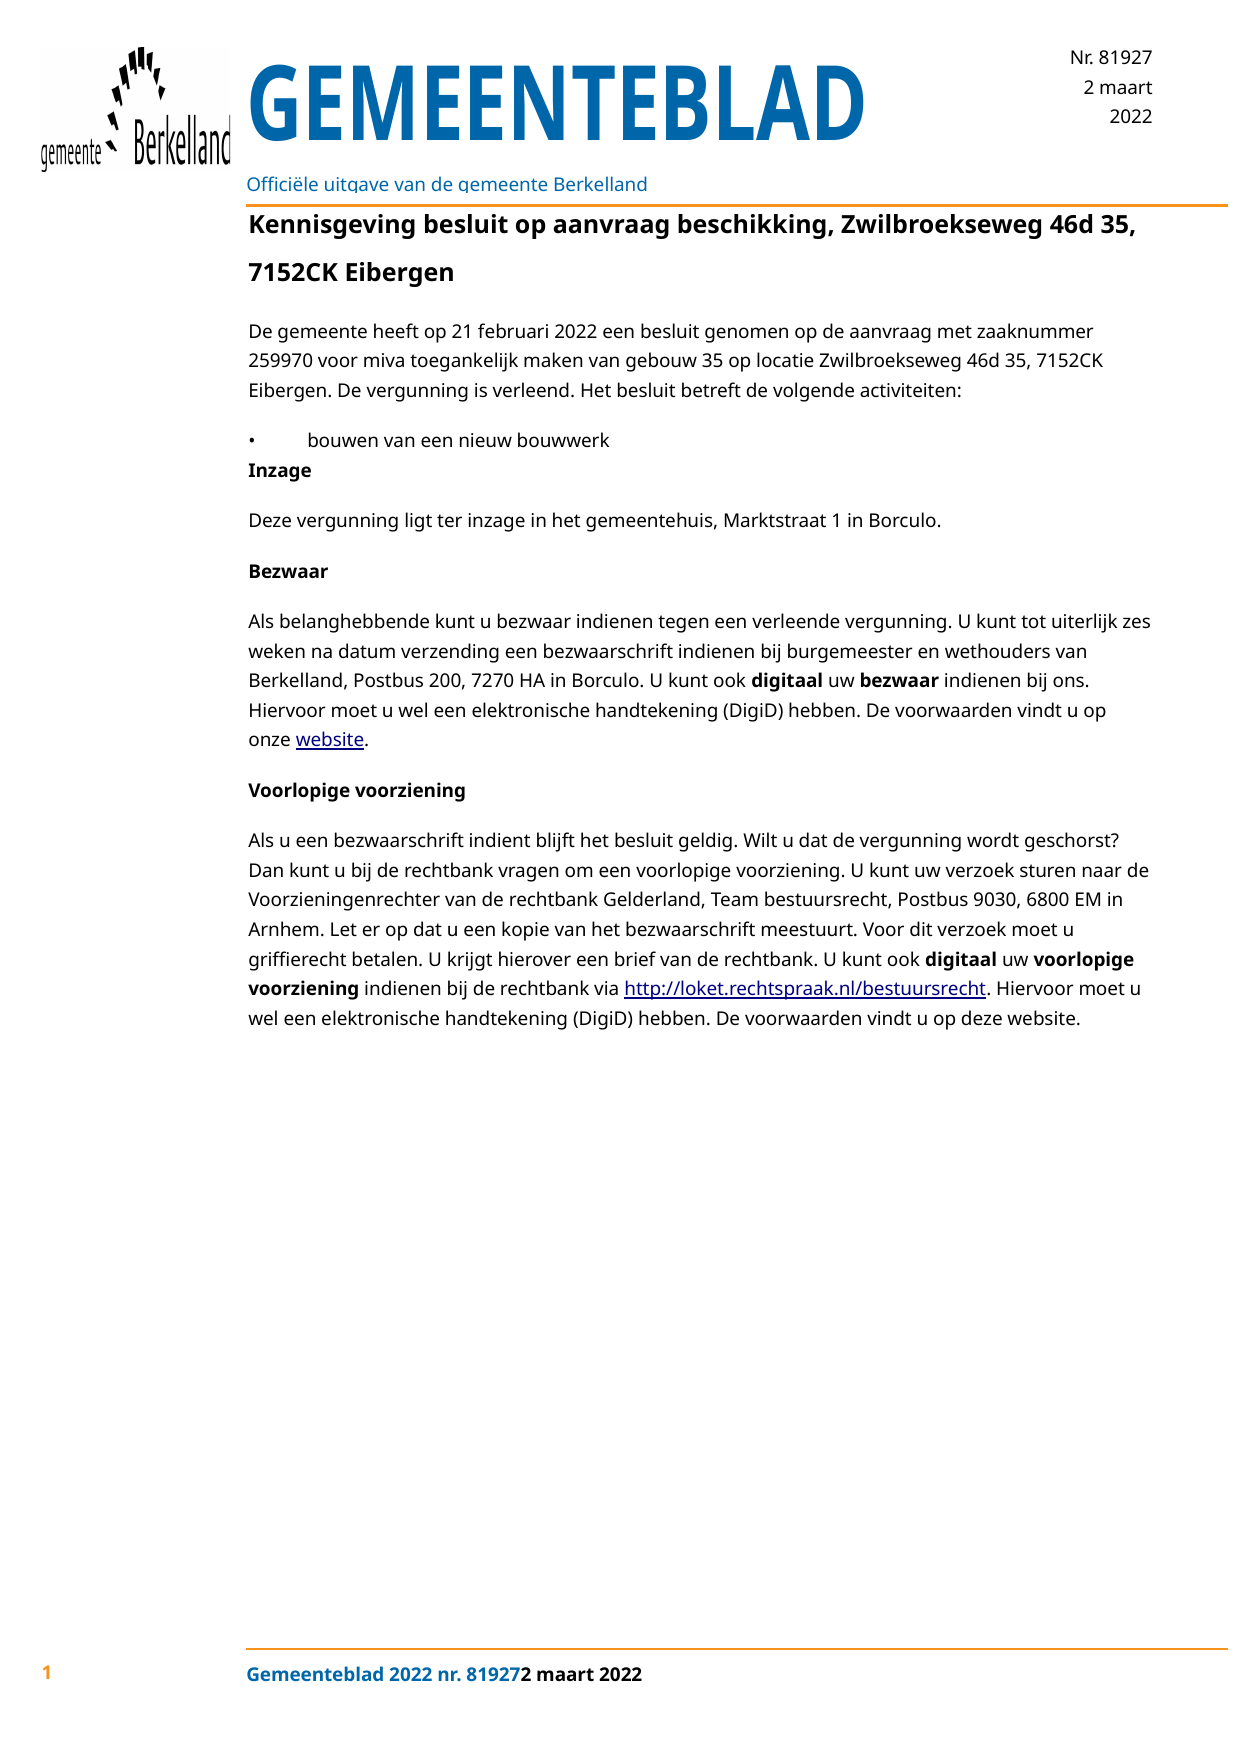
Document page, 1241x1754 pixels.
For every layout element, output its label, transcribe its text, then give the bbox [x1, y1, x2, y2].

text Deze vergunning ligt ter inzage in het gemeentehuis, Marktstraat 1 in Borculo. [248, 507, 1152, 533]
text Als u een bezwaarschrift indient blijft het besluit geldig. Wilt u dat de vergunning wordt geschorst? Dan kunt u bij de rechtbank vragen om een voorlopige voorziening. U kunt uw verzoek sturen naar de Voorzieningenrechter van de rechtbank Gelderland, Team bestuursrecht, Postbus 9030, 6800 EM in Arnhem. Let er op dat u een kopie van het bezwaarschrift meestuurt. Voor dit verzoek moet u griffierecht betalen. U krijgt hierover een brief van de rechtbank. U kunt ook digitaal uw voorlopige voorziening indienen bij de rechtbank via http://loket.rechtspraak.nl/bestuursrecht. Hiervoor moet u wel een elektronische handtekening (DigiD) hebben. De voorwaarden vindt u op deze website. [248, 827, 1152, 1031]
text De gemeente heeft op 21 februari 2022 een besluit genomen op de aanvraag met zaaknummer 259970 voor miva toegankelijk maken van gebouw 35 op locatie Zwilbroekseweg 46d 35, 7152CK Eibergen. De vergunning is verleend. Het besluit betreft de volgende activiteiten: [248, 318, 1152, 403]
picture [41, 47, 231, 172]
text Als belanghebbende kunt u bezwaar indienen tegen een verleende vergunning. U kunt tot uiterlijk zes weken na datum verzending een bezwaarschrift indienen bij burgemeester en wethouders van Berkelland, Postbus 200, 7270 HA in Borculo. U kunt ook digitaal uw bezwaar indienen bij ons. Hiervoor moet u wel een elektronische handtekening (DigiD) hebben. De voorwaarden vindt u op onze website. [248, 608, 1152, 752]
text Inzage [248, 457, 1152, 483]
text Kennisgeving besluit op aanvraag beschikking, Zwilbroekseweg 46d 35, 7152CK Eibergen [248, 207, 1152, 288]
list bouwen van een nieuw bouwwerk [248, 427, 1152, 453]
text Voorlopige voorziening [248, 777, 1152, 803]
text Bezwaar [248, 558, 1152, 584]
